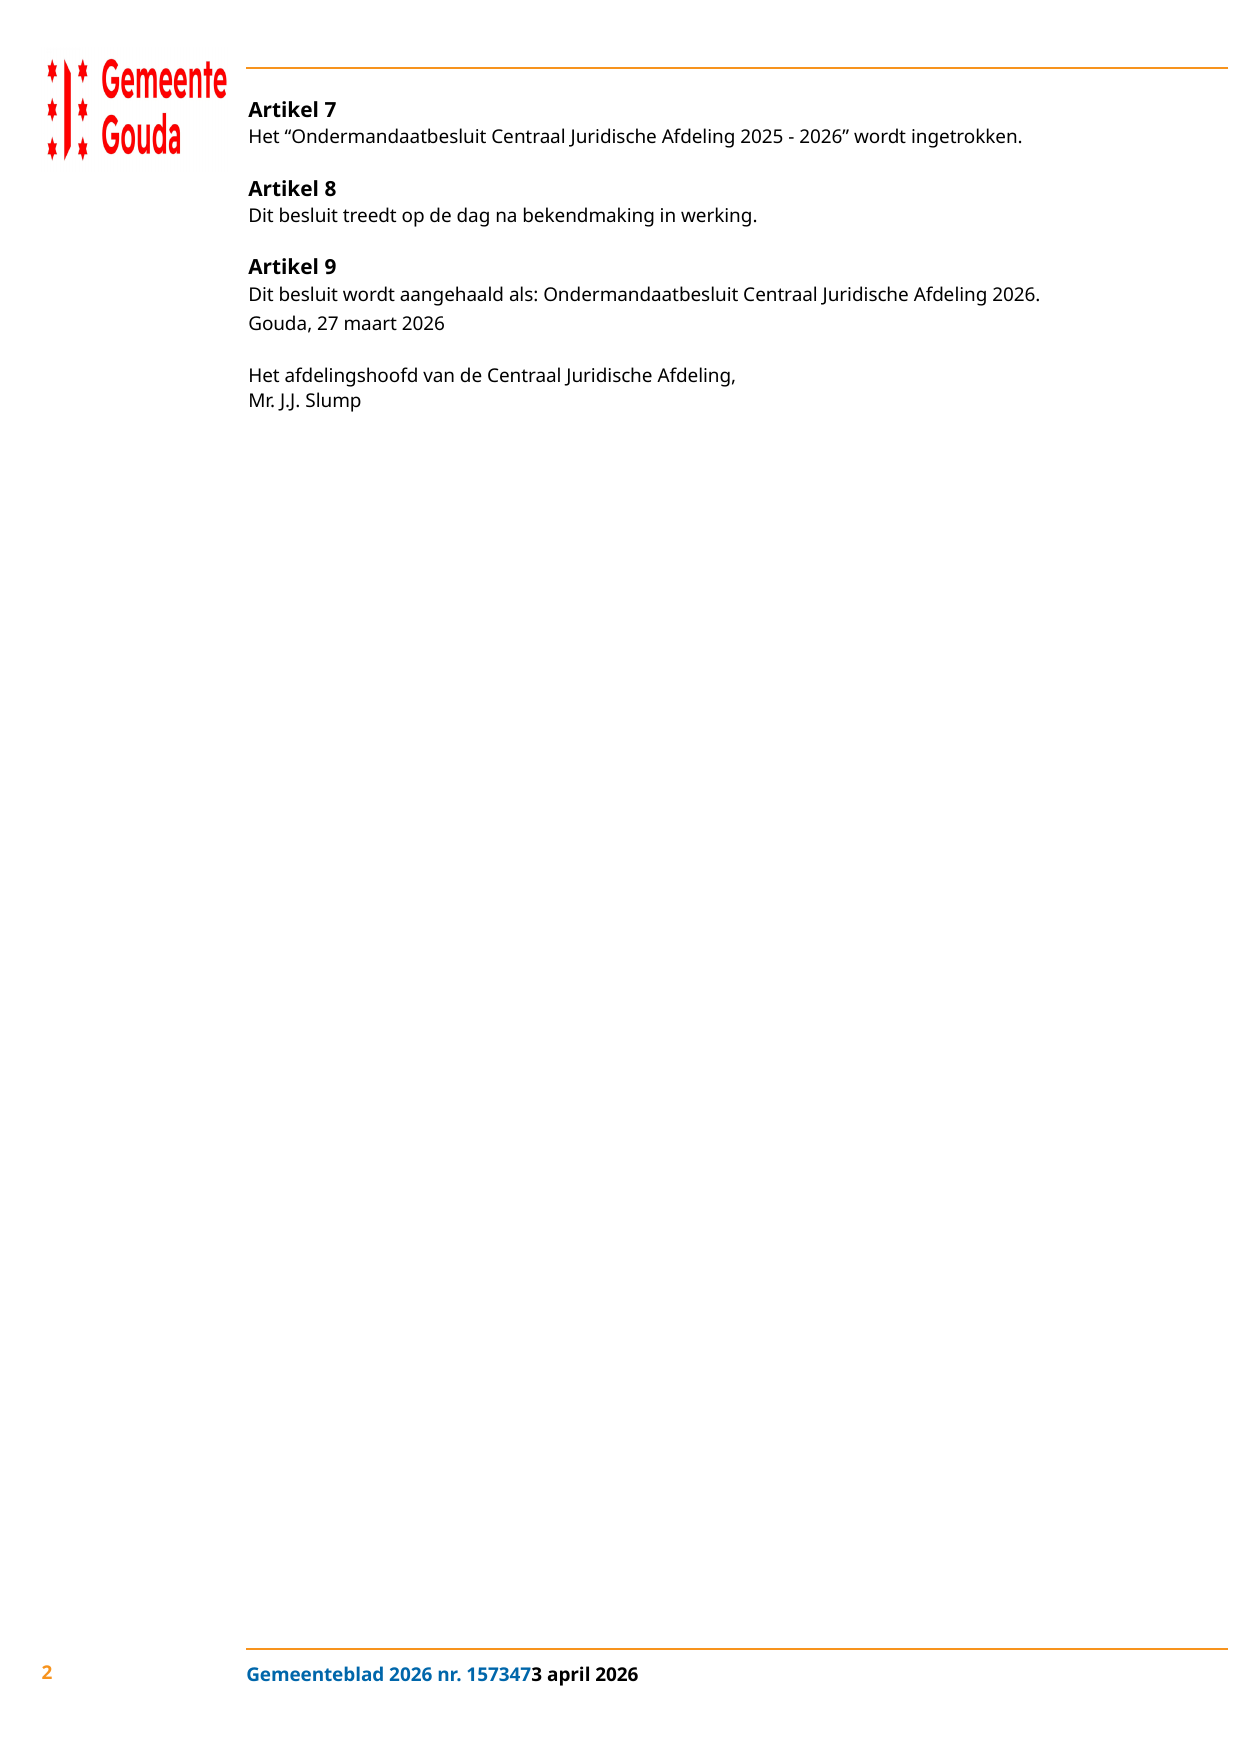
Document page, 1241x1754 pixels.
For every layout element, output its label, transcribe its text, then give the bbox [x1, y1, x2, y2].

text Dit besluit treedt op de dag na bekendmaking in werking. [248, 202, 1152, 228]
picture [41, 47, 231, 172]
text Het “Ondermandaatbesluit Centraal Juridische Afdeling 2025 - 2026” wordt ingetrokken. [248, 123, 1152, 149]
text Mr. J.J. Slump [248, 388, 1152, 413]
text Artikel 8 [248, 174, 1152, 202]
text Artikel 9 [248, 252, 1152, 281]
text Dit besluit wordt aangehaald als: Ondermandaatbesluit Centraal Juridische Afdeling 2026. [248, 281, 1152, 307]
text Gouda, 27 maart 2026 [248, 311, 1152, 336]
text Het afdelingshoofd van de Centraal Juridische Afdeling, [248, 362, 1152, 388]
text Artikel 7 [248, 95, 1152, 123]
